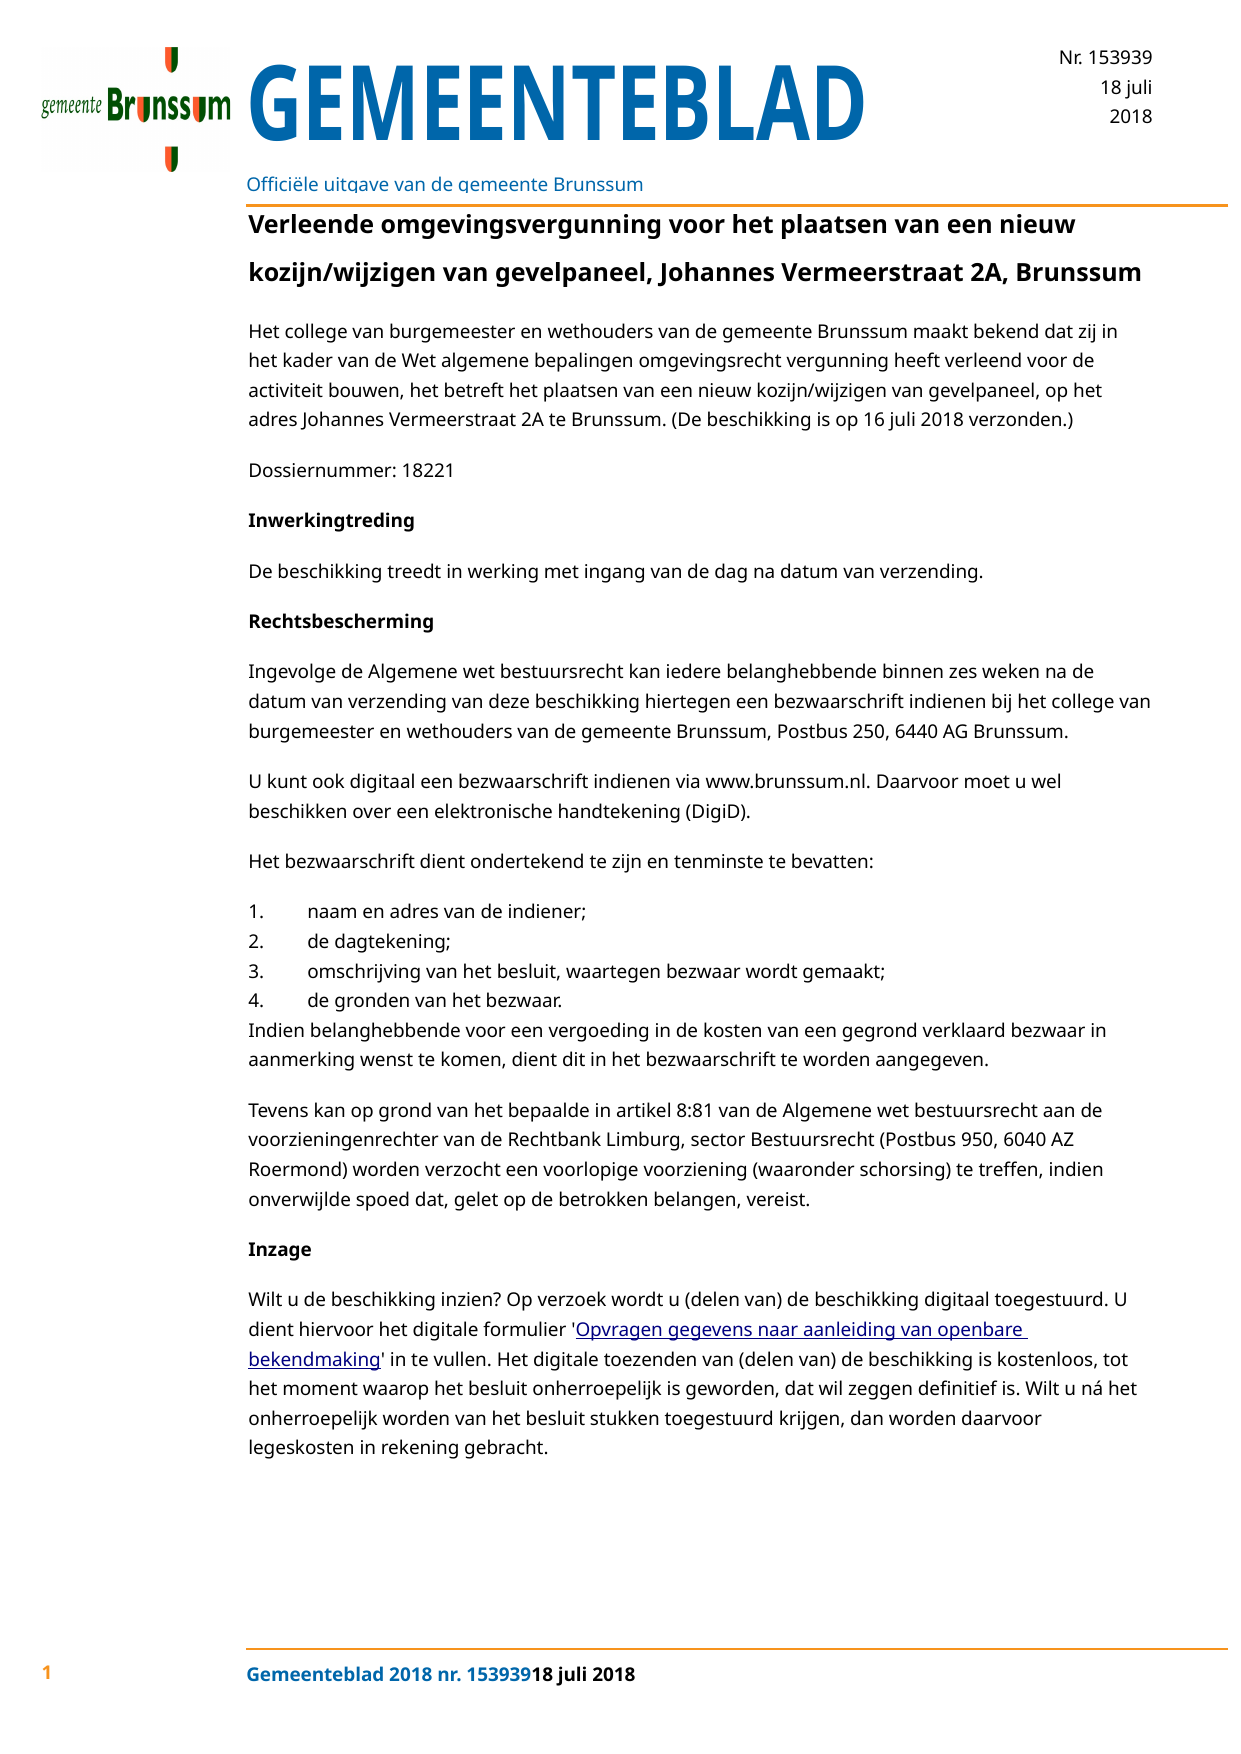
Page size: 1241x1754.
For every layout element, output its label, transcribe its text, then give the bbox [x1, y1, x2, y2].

text Verleende omgevingsvergunning voor het plaatsen van een nieuw kozijn/wijzigen van gevelpaneel, Johannes Vermeerstraat 2A, Brunssum [248, 207, 1152, 288]
text Het bezwaarschrift dient ondertekend te zijn en tenminste te bevatten: [248, 848, 1152, 874]
text Inwerkingtreding [248, 507, 1152, 533]
picture [41, 47, 231, 172]
list omschrijving van het besluit, waartegen bezwaar wordt gemaakt; [248, 958, 1152, 984]
text Wilt u de beschikking inzien? Op verzoek wordt u (delen van) de beschikking digitaal toegestuurd. U dient hiervoor het digitale formulier 'Opvragen gegevens naar aanleiding van openbare bekendmaking' in te vullen. Het digitale toezenden van (delen van) de beschikking is kostenloos, tot het moment waarop het besluit onherroepelijk is geworden, dat wil zeggen definitief is. Wilt u ná het onherroepelijk worden van het besluit stukken toegestuurd krijgen, dan worden daarvoor legeskosten in rekening gebracht. [248, 1287, 1152, 1460]
list naam en adres van de indiener; [248, 899, 1152, 924]
text U kunt ook digitaal een bezwaarschrift indienen via www.brunssum.nl. Daarvoor moet u wel beschikken over een elektronische handtekening (DigiD). [248, 768, 1152, 824]
text Tevens kan op grond van het bepaalde in artikel 8:81 van de Algemene wet bestuursrecht aan de voorzieningenrechter van de Rechtbank Limburg, sector Bestuursrecht (Postbus 950, 6040 AZ Roermond) worden verzocht een voorlopige voorziening (waaronder schorsing) te treffen, indien onverwijlde spoed dat, gelet op de betrokken belangen, vereist. [248, 1097, 1152, 1212]
list de dagtekening; [248, 928, 1152, 954]
text Inzage [248, 1236, 1152, 1262]
text Dossiernummer: 18221 [248, 457, 1152, 483]
text De beschikking treedt in werking met ingang van de dag na datum van verzending. [248, 558, 1152, 584]
list de gronden van het bezwaar. [248, 987, 1152, 1013]
text Ingevolge de Algemene wet bestuursrecht kan iedere belanghebbende binnen zes weken na de datum van verzending van deze beschikking hiertegen een bezwaarschrift indienen bij het college van burgemeester en wethouders van de gemeente Brunssum, Postbus 250, 6440 AG Brunssum. [248, 659, 1152, 744]
text Het college van burgemeester en wethouders van de gemeente Brunssum maakt bekend dat zij in het kader van de Wet algemene bepalingen omgevingsrecht vergunning heeft verleend voor de activiteit bouwen, het betreft het plaatsen van een nieuw kozijn/wijzigen van gevelpaneel, op het adres Johannes Vermeerstraat 2A te Brunssum. (De beschikking is op 16 juli 2018 verzonden.) [248, 318, 1152, 432]
text Indien belanghebbende voor een vergoeding in de kosten van een gegrond verklaard bezwaar in aanmerking wenst te komen, dient dit in het bezwaarschrift te worden aangegeven. [248, 1017, 1152, 1072]
text Rechtsbescherming [248, 608, 1152, 634]
